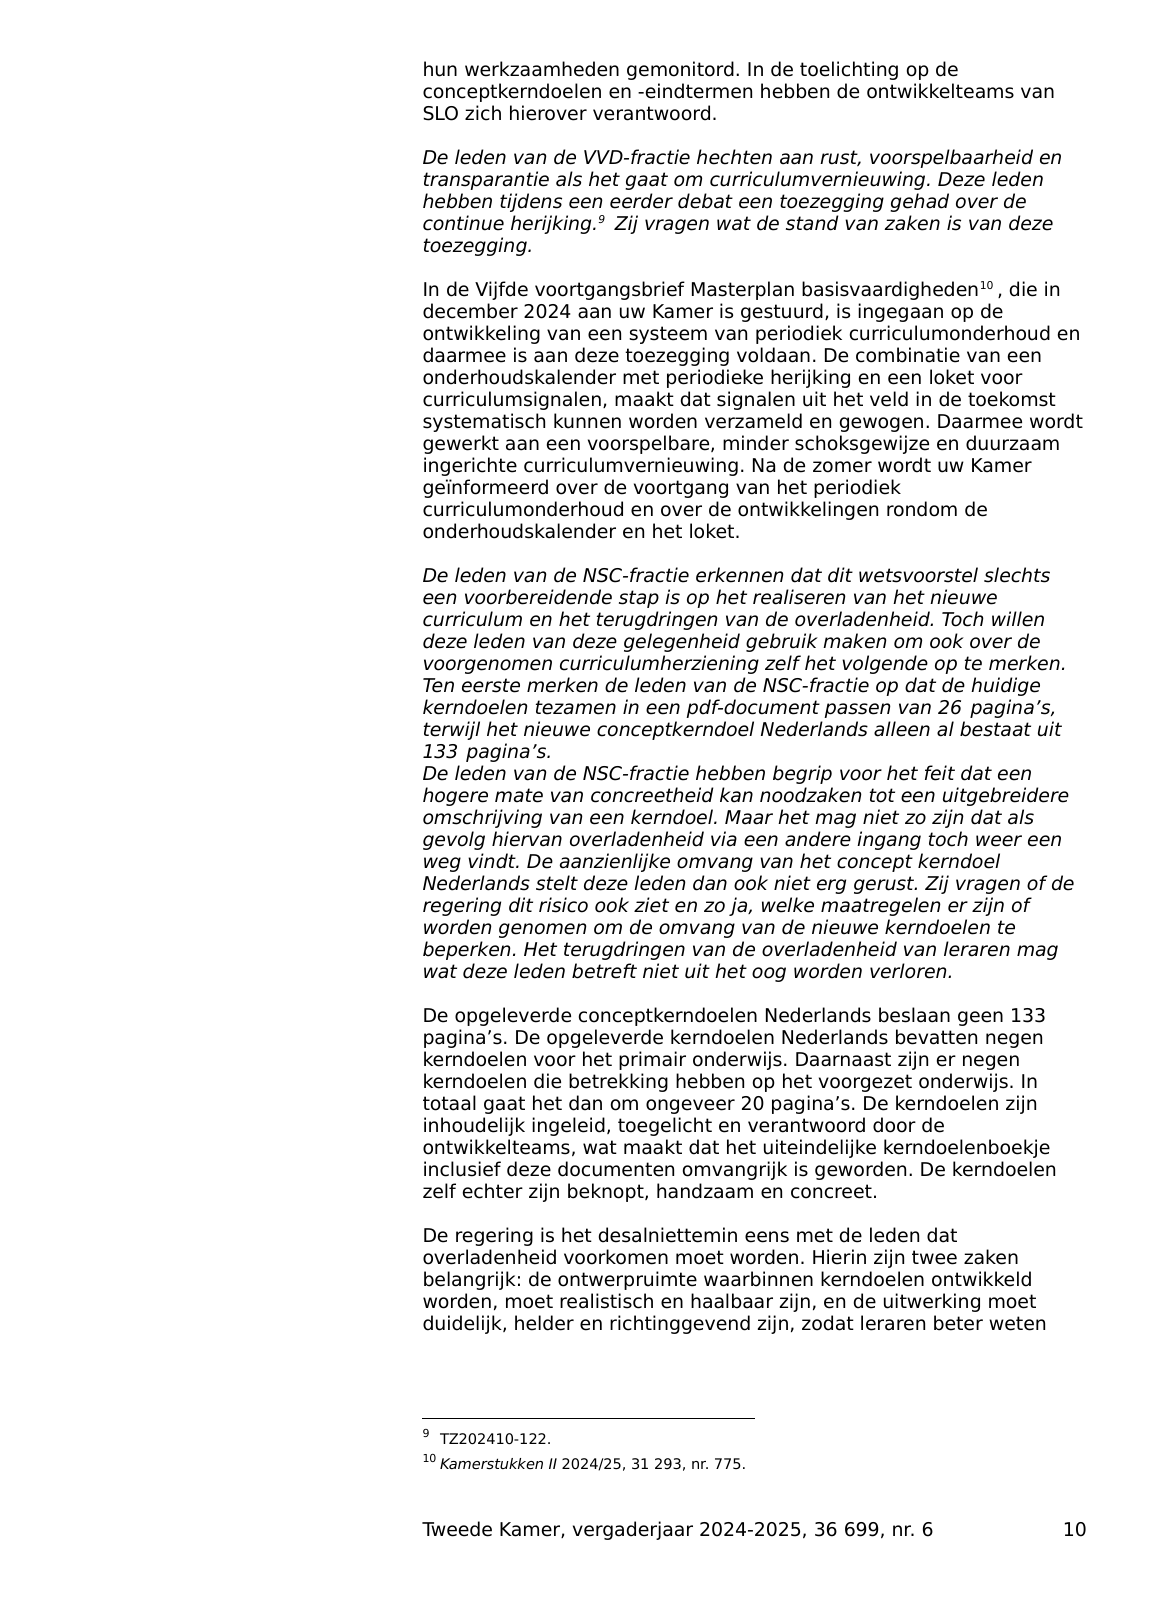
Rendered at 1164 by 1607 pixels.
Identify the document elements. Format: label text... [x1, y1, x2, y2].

text De leden van de NSC-fractie hebben begrip voor het feit dat een hogere mate van concreetheid kan noodzaken tot een uitgebreidere omschrijving van een kerndoel. Maar het mag niet zo zijn dat als gevolg hiervan overladenheid via een andere ingang toch weer een weg vindt. De aanzienlijke omvang van het concept kerndoel Nederlands stelt deze leden dan ook niet erg gerust. Zij vragen of de regering dit risico ook ziet en zo ja, welke maatregelen er zijn of worden genomen om de omvang van de nieuwe kerndoelen te beperken. Het terugdringen van de overladenheid van leraren mag wat deze leden betreft niet uit het oog worden verloren. [422, 763, 1087, 983]
text hun werkzaamheden gemonitord. In de toelichting op de conceptkerndoelen en -eindtermen hebben de ontwikkelteams van SLO zich hierover verantwoord. [422, 59, 1087, 125]
text De opgeleverde conceptkerndoelen Nederlands beslaan geen 133 pagina’s. De opgeleverde kerndoelen Nederlands bevatten negen kerndoelen voor het primair onderwijs. Daarnaast zijn er negen kerndoelen die betrekking hebben op het voorgezet onderwijs. In totaal gaat het dan om ongeveer 20 pagina’s. De kerndoelen zijn inhoudelijk ingeleid, toegelicht en verantwoord door de ontwikkelteams, wat maakt dat het uiteindelijke kerndoelenboekje inclusief deze documenten omvangrijk is geworden. De kerndoelen zelf echter zijn beknopt, handzaam en concreet. [422, 1005, 1087, 1203]
text Ten eerste merken de leden van de NSC-fractie op dat de huidige kerndoelen tezamen in een pdf-document passen van 26 pagina’s, terwijl het nieuwe conceptkerndoel Nederlands alleen al bestaat uit 133 pagina’s. [422, 675, 1087, 763]
text TZ202410-122. [422, 1427, 1087, 1449]
text De regering is het desalniettemin eens met de leden dat overladenheid voorkomen moet worden. Hierin zijn twee zaken belangrijk: de ontwerpruimte waarbinnen kerndoelen ontwikkeld worden, moet realistisch en haalbaar zijn, en de uitwerking moet duidelijk, helder en richtinggevend zijn, zodat leraren beter weten [422, 1225, 1087, 1335]
text De leden van de VVD-fractie hechten aan rust, voorspelbaarheid en transparantie als het gaat om curriculumvernieuwing. Deze leden hebben tijdens een eerder debat een toezegging gehad over de continue herijking. Zij vragen wat de stand van zaken is van deze toezegging. [422, 147, 1087, 257]
text De leden van de NSC-fractie erkennen dat dit wetsvoorstel slechts een voorbereidende stap is op het realiseren van het nieuwe curriculum en het terugdringen van de overladenheid. Toch willen deze leden van deze gelegenheid gebruik maken om ook over de voorgenomen curriculumherziening zelf het volgende op te merken. [422, 565, 1087, 675]
text Kamerstukken II 2024/25, 31 293, nr. 775. [422, 1452, 1087, 1474]
text In de Vijfde voortgangsbrief Masterplan basisvaardigheden, die in december 2024 aan uw Kamer is gestuurd, is ingegaan op de ontwikkeling van een systeem van periodiek curriculumonderhoud en daarmee is aan deze toezegging voldaan. De combinatie van een onderhoudskalender met periodieke herijking en een loket voor curriculumsignalen, maakt dat signalen uit het veld in de toekomst systematisch kunnen worden verzameld en gewogen. Daarmee wordt gewerkt aan een voorspelbare, minder schoksgewijze en duurzaam ingerichte curriculumvernieuwing. Na de zomer wordt uw Kamer geïnformeerd over de voortgang van het periodiek curriculumonderhoud en over de ontwikkelingen rondom de onderhoudskalender en het loket. [422, 279, 1087, 543]
